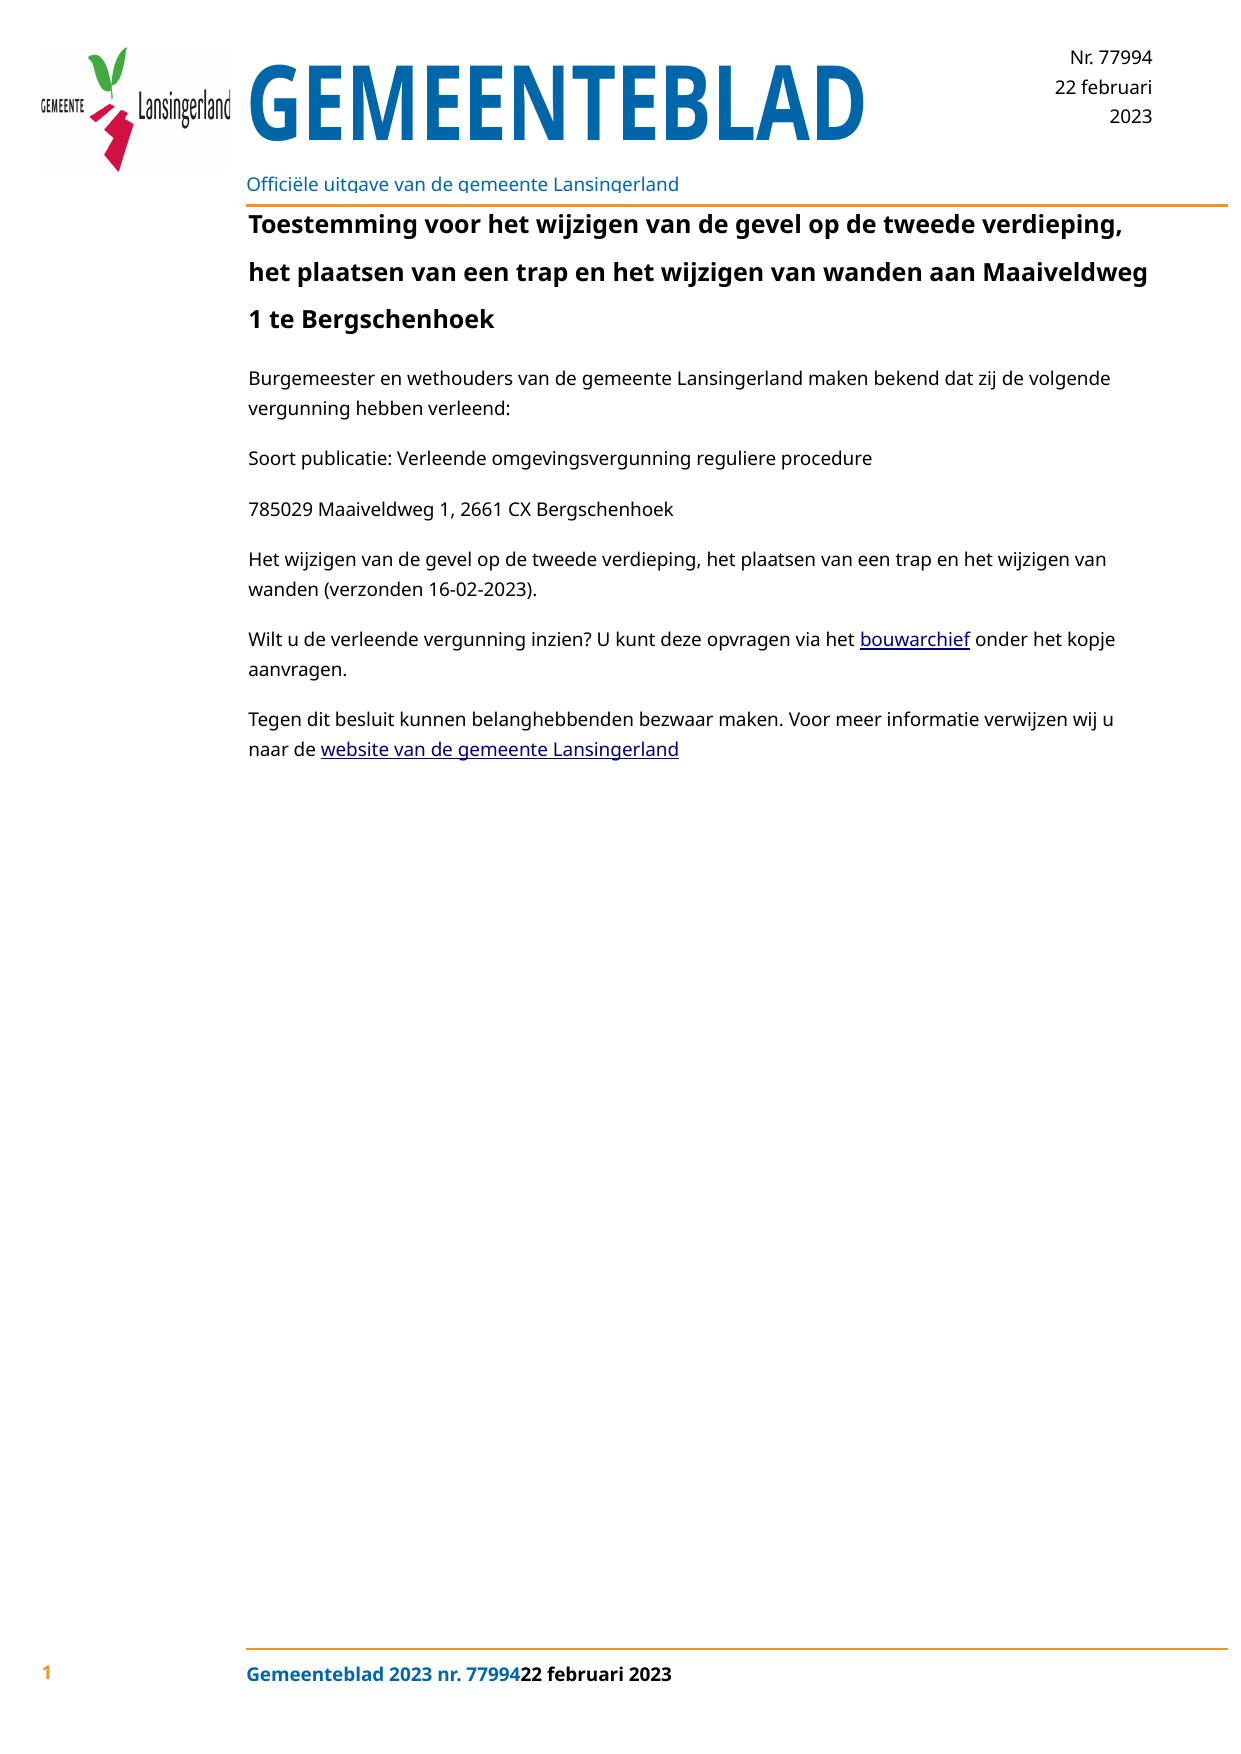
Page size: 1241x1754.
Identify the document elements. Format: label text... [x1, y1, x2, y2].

text Wilt u de verleende vergunning inzien? U kunt deze opvragen via het bouwarchief onder het kopje aanvragen. [248, 626, 1152, 682]
text Toestemming voor het wijzigen van de gevel op de tweede verdieping, het plaatsen van een trap en het wijzigen van wanden aan Maaiveldweg 1 te Bergschenhoek [248, 207, 1152, 336]
picture [41, 47, 231, 172]
text Soort publicatie: Verleende omgevingsvergunning reguliere procedure [248, 446, 1152, 471]
text Burgemeester en wethouders van de gemeente Lansingerland maken bekend dat zij de volgende vergunning hebben verleend: [248, 366, 1152, 421]
text 785029 Maaiveldweg 1, 2661 CX Bergschenhoek [248, 496, 1152, 522]
text Tegen dit besluit kunnen belanghebbenden bezwaar maken. Voor meer informatie verwijzen wij u naar de website van de gemeente Lansingerland [248, 706, 1152, 762]
text Het wijzigen van de gevel op de tweede verdieping, het plaatsen van een trap en het wijzigen van wanden (verzonden 16-02-2023). [248, 546, 1152, 602]
